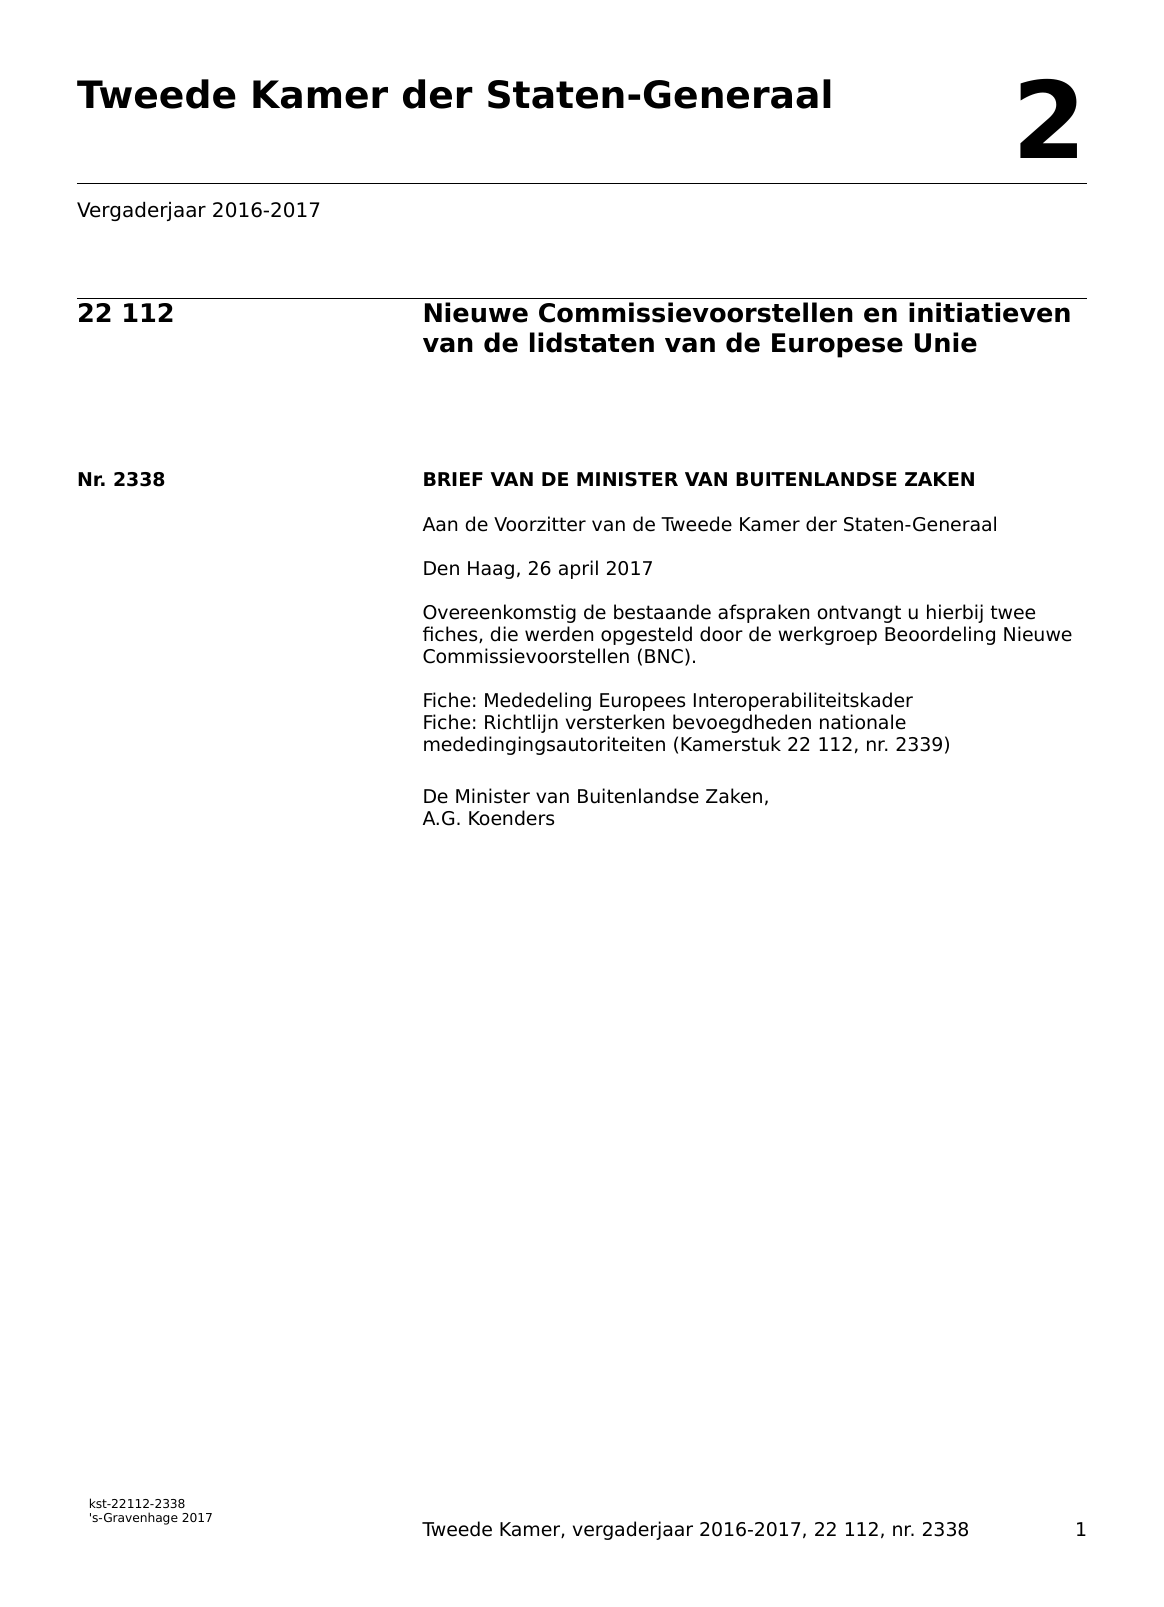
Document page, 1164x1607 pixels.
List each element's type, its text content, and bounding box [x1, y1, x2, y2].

text kst-22112-2338 [88, 1497, 323, 1511]
subtitle Nr. 2338 BRIEF VAN DE MINISTER VAN BUITENLANDSE ZAKEN [77, 469, 1087, 491]
text Aan de Voorzitter van de Tweede Kamer der Staten-Generaal [422, 513, 1087, 536]
table_cell Vergaderjaar 2016-2017 [77, 184, 1087, 298]
subtitle 22 112 Nieuwe Commissievoorstellen en initiatieven van de lidstaten van de Europese Unie [77, 299, 1087, 358]
text Overeenkomstig de bestaande afspraken ontvangt u hierbij twee fiches, die werden opgesteld door de werkgroep Beoordeling Nieuwe Commissievoorstellen (BNC). [422, 602, 1087, 668]
table_header Tweede Kamer der Staten-Generaal [77, 59, 886, 183]
text Fiche: Richtlijn versterken bevoegdheden nationale mededingingsautoriteiten (Kamerstuk 22 112, nr. 2339) [422, 712, 1087, 756]
text Den Haag, 26 april 2017 [422, 558, 1087, 580]
text 's-Gravenhage 2017 [88, 1511, 323, 1525]
text Fiche: Mededeling Europees Interoperabiliteitskader [422, 690, 1087, 712]
table_header 2 [886, 59, 1087, 183]
text De Minister van Buitenlandse Zaken, A.G. Koenders [422, 786, 1087, 830]
